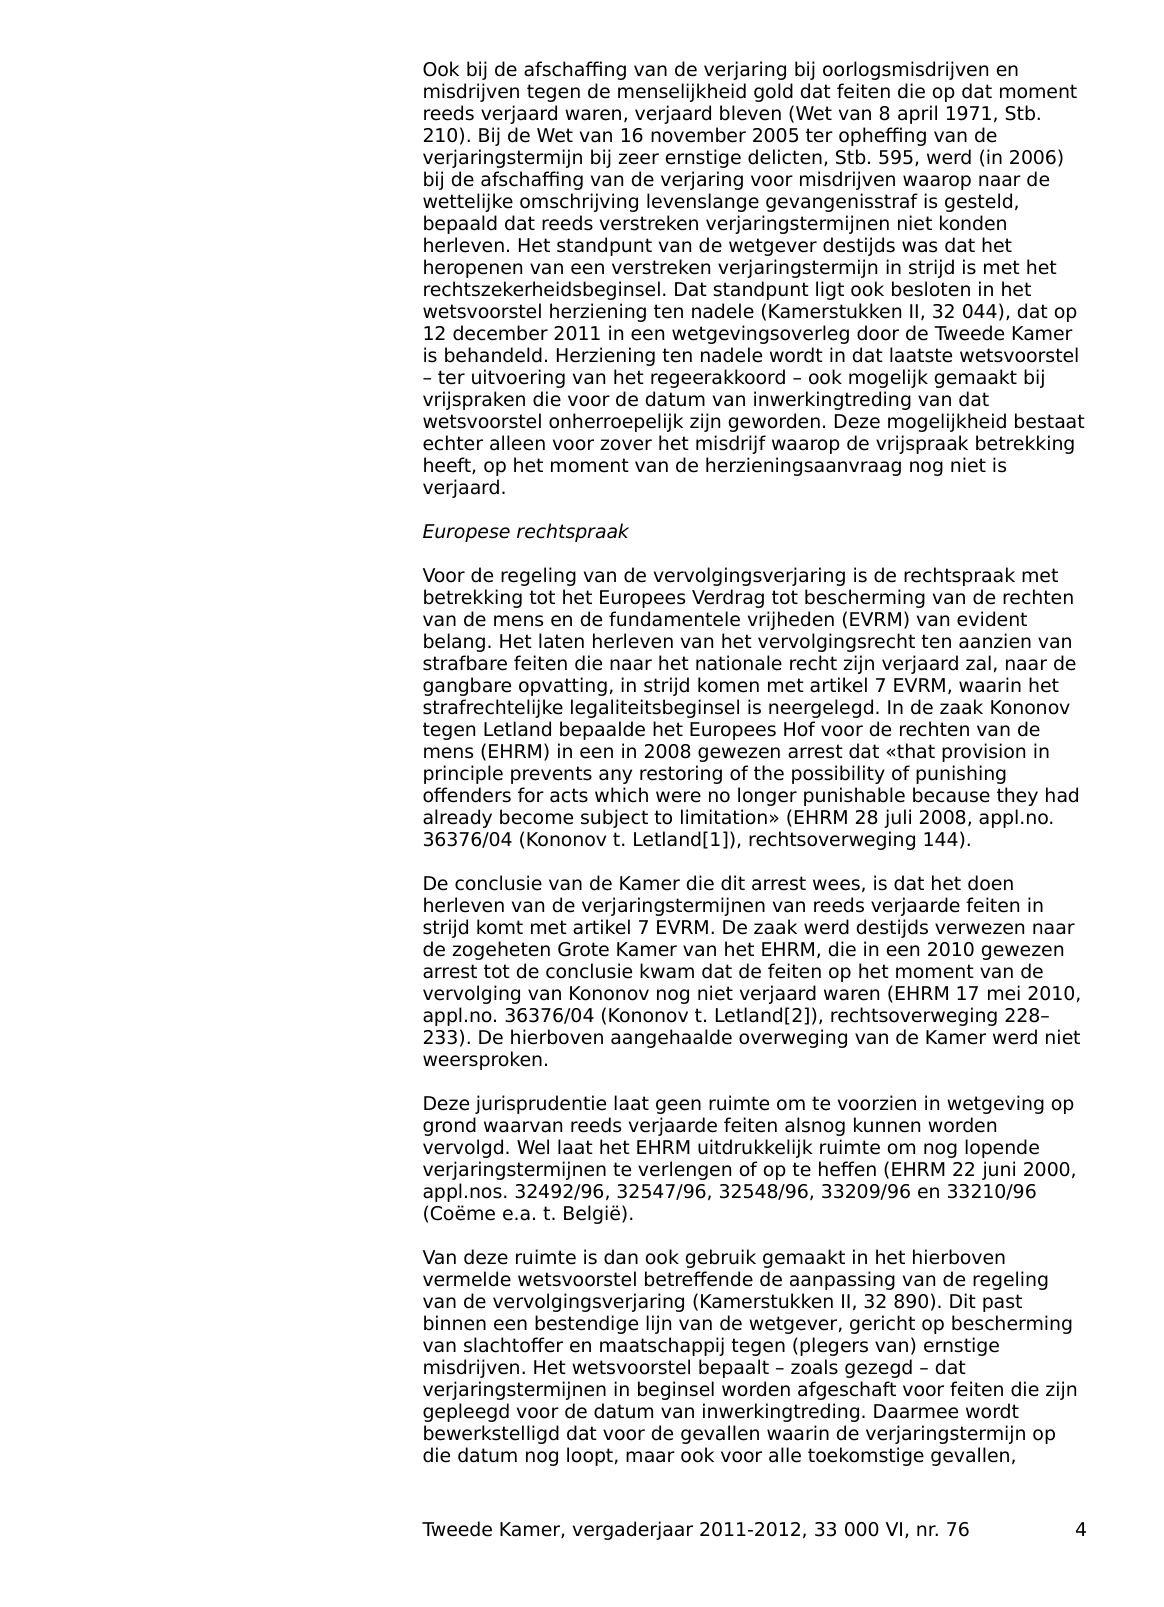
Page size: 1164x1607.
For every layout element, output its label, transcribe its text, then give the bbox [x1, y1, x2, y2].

text Van deze ruimte is dan ook gebruik gemaakt in het hierboven vermelde wetsvoorstel betreffende de aanpassing van de regeling van de vervolgingsverjaring (Kamerstukken II, 32 890). Dit past binnen een bestendige lijn van de wetgever, gericht op bescherming van slachtoffer en maatschappij tegen (plegers van) ernstige misdrijven. Het wetsvoorstel bepaalt – zoals gezegd – dat verjaringstermijnen in beginsel worden afgeschaft voor feiten die zijn gepleegd voor de datum van inwerkingtreding. Daarmee wordt bewerkstelligd dat voor de gevallen waarin de verjaringstermijn op die datum nog loopt, maar ook voor alle toekomstige gevallen, [422, 1247, 1087, 1467]
text Voor de regeling van de vervolgingsverjaring is de rechtspraak met betrekking tot het Europees Verdrag tot bescherming van de rechten van de mens en de fundamentele vrijheden (EVRM) van evident belang. Het laten herleven van het vervolgingsrecht ten aanzien van strafbare feiten die naar het nationale recht zijn verjaard zal, naar de gangbare opvatting, in strijd komen met artikel 7 EVRM, waarin het strafrechtelijke legaliteitsbeginsel is neergelegd. In de zaak Kononov tegen Letland bepaalde het Europees Hof voor de rechten van de mens (EHRM) in een in 2008 gewezen arrest dat «that provision in principle prevents any restoring of the possibility of punishing offenders for acts which were no longer punishable because they had already become subject to limitation» (EHRM 28 juli 2008, appl.no. 36376/04 (Kononov t. Letland[1]), rechtsoverweging 144). [422, 565, 1087, 851]
text Deze jurisprudentie laat geen ruimte om te voorzien in wetgeving op grond waarvan reeds verjaarde feiten alsnog kunnen worden vervolgd. Wel laat het EHRM uitdrukkelijk ruimte om nog lopende verjaringstermijnen te verlengen of op te heffen (EHRM 22 juni 2000, appl.nos. 32492/96, 32547/96, 32548/96, 33209/96 en 33210/96 (Coëme e.a. t. België). [422, 1093, 1087, 1225]
text Ook bij de afschaffing van de verjaring bij oorlogsmisdrijven en misdrijven tegen de menselijkheid gold dat feiten die op dat moment reeds verjaard waren, verjaard bleven (Wet van 8 april 1971, Stb. 210). Bij de Wet van 16 november 2005 ter opheffing van de verjaringstermijn bij zeer ernstige delicten, Stb. 595, werd (in 2006) bij de afschaffing van de verjaring voor misdrijven waarop naar de wettelijke omschrijving levenslange gevangenisstraf is gesteld, bepaald dat reeds verstreken verjaringstermijnen niet konden herleven. Het standpunt van de wetgever destijds was dat het heropenen van een verstreken verjaringstermijn in strijd is met het rechtszekerheidsbeginsel. Dat standpunt ligt ook besloten in het wetsvoorstel herziening ten nadele (Kamerstukken II, 32 044), dat op 12 december 2011 in een wetgevingsoverleg door de Tweede Kamer is behandeld. Herziening ten nadele wordt in dat laatste wetsvoorstel – ter uitvoering van het regeerakkoord – ook mogelijk gemaakt bij vrijspraken die voor de datum van inwerkingtreding van dat wetsvoorstel onherroepelijk zijn geworden. Deze mogelijkheid bestaat echter alleen voor zover het misdrijf waarop de vrijspraak betrekking heeft, op het moment van de herzieningsaanvraag nog niet is verjaard. [422, 59, 1087, 499]
subtitle Europese rechtspraak [422, 521, 1087, 543]
text De conclusie van de Kamer die dit arrest wees, is dat het doen herleven van de verjaringstermijnen van reeds verjaarde feiten in strijd komt met artikel 7 EVRM. De zaak werd destijds verwezen naar de zogeheten Grote Kamer van het EHRM, die in een 2010 gewezen arrest tot de conclusie kwam dat de feiten op het moment van de vervolging van Kononov nog niet verjaard waren (EHRM 17 mei 2010, appl.no. 36376/04 (Kononov t. Letland[2]), rechtsoverweging 228–233). De hierboven aangehaalde overweging van de Kamer werd niet weersproken. [422, 873, 1087, 1071]
